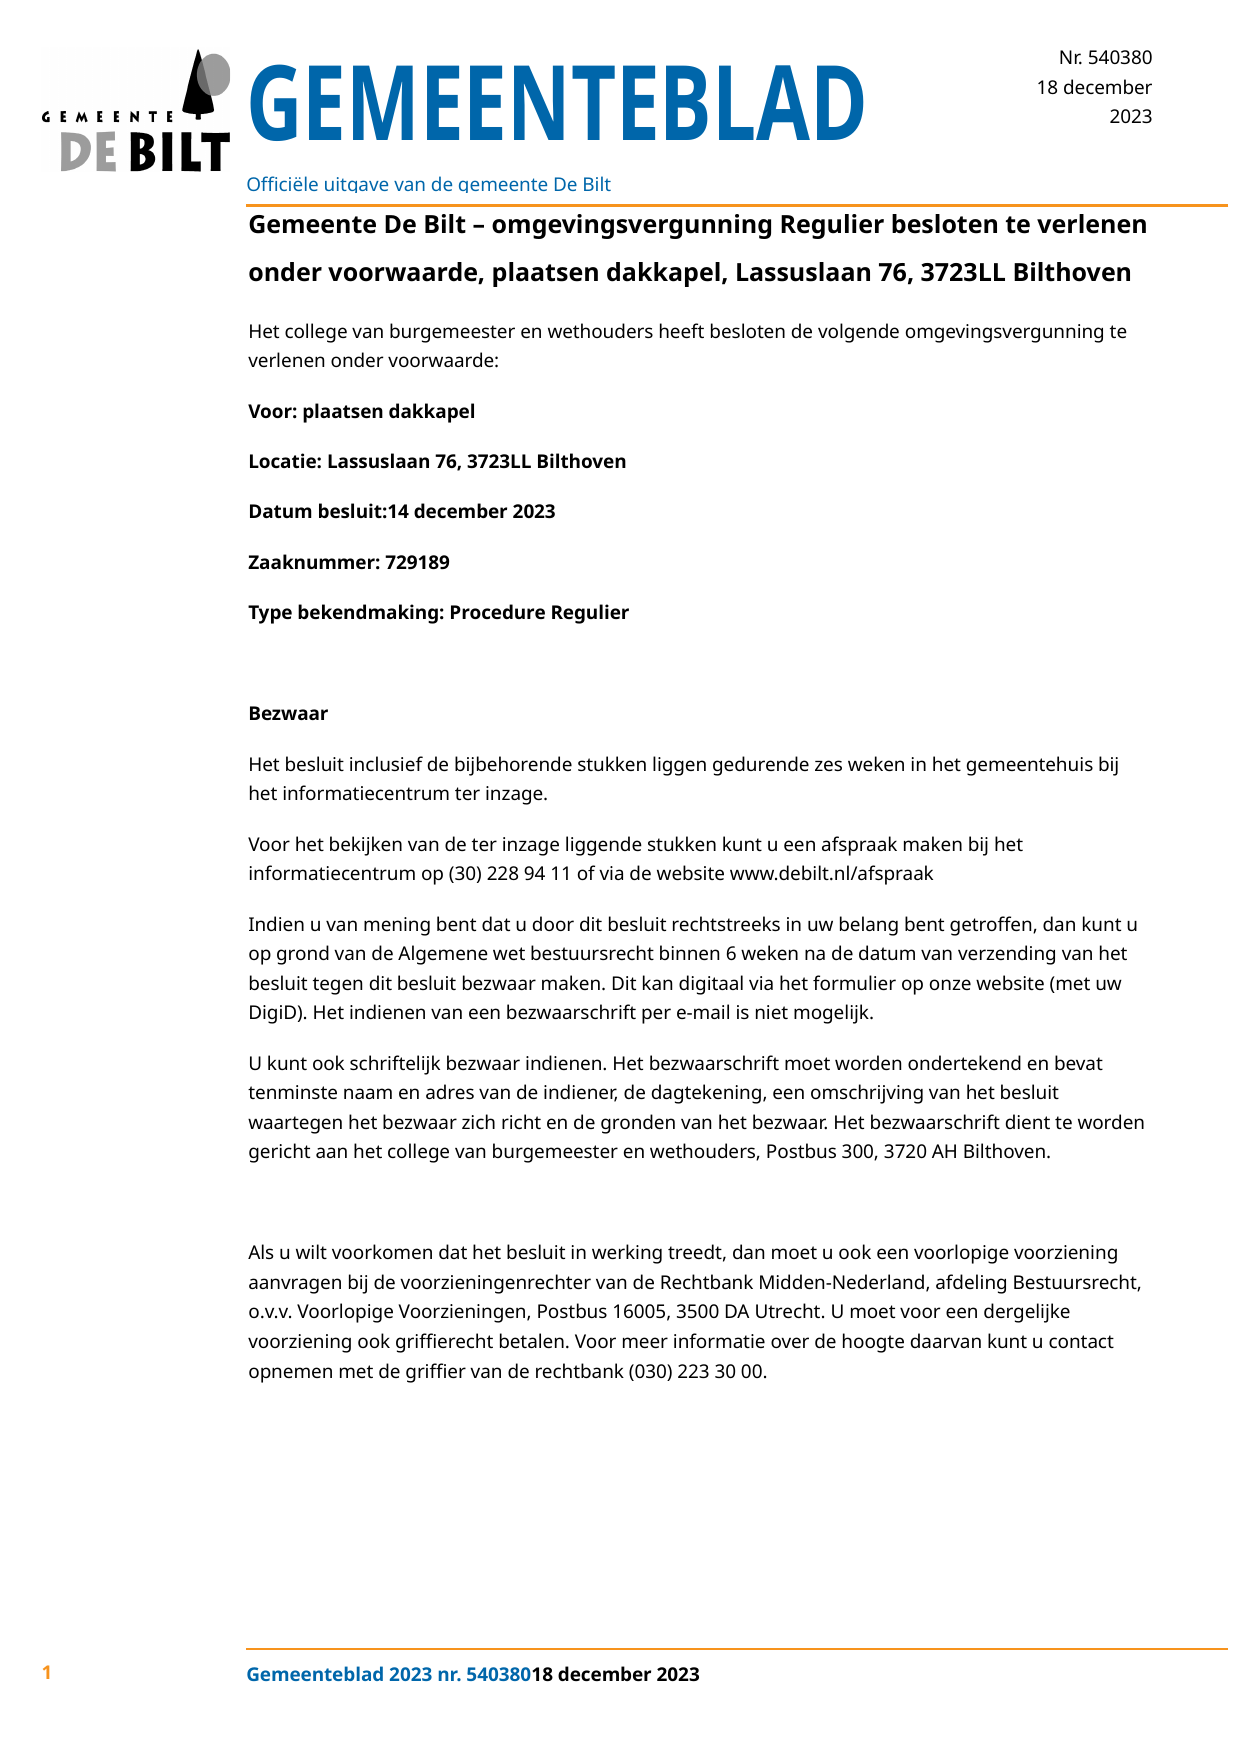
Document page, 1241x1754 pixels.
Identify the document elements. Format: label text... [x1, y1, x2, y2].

text Locatie: Lassuslaan 76, 3723LL Bilthoven [248, 448, 1152, 474]
text Zaaknummer: 729189 [248, 549, 1152, 575]
text Datum besluit:14 december 2023 [248, 499, 1152, 524]
text Voor het bekijken van de ter inzage liggende stukken kunt u een afspraak maken bij het informatiecentrum op (30) 228 94 11 of via de website www.debilt.nl/afspraak [248, 831, 1152, 886]
text Bezwaar [248, 700, 1152, 726]
text Gemeente De Bilt – omgevingsvergunning Regulier besloten te verlenen onder voorwaarde, plaatsen dakkapel, Lassuslaan 76, 3723LL Bilthoven [248, 207, 1152, 288]
text Indien u van mening bent dat u door dit besluit rechtstreeks in uw belang bent getroffen, dan kunt u op grond van de Algemene wet bestuursrecht binnen 6 weken na de datum van verzending van het besluit tegen dit besluit bezwaar maken. Dit kan digitaal via het formulier op onze website (met uw DigiD). Het indienen van een bezwaarschrift per e-mail is niet mogelijk. [248, 911, 1152, 1025]
text Voor: plaatsen dakkapel [248, 398, 1152, 424]
picture [41, 47, 231, 172]
text U kunt ook schriftelijk bezwaar indienen. Het bezwaarschrift moet worden ondertekend en bevat tenminste naam en adres van de indiener, de dagtekening, een omschrijving van het besluit waartegen het bezwaar zich richt en de gronden van het bezwaar. Het bezwaarschrift dient te worden gericht aan het college van burgemeester en wethouders, Postbus 300, 3720 AH Bilthoven. [248, 1050, 1152, 1164]
text Het college van burgemeester en wethouders heeft besloten de volgende omgevingsvergunning te verlenen onder voorwaarde: [248, 318, 1152, 373]
text Type bekendmaking: Procedure Regulier [248, 599, 1152, 625]
text Het besluit inclusief de bijbehorende stukken liggen gedurende zes weken in het gemeentehuis bij het informatiecentrum ter inzage. [248, 751, 1152, 806]
text Als u wilt voorkomen dat het besluit in werking treedt, dan moet u ook een voorlopige voorziening aanvragen bij de voorzieningenrechter van de Rechtbank Midden-Nederland, afdeling Bestuursrecht, o.v.v. Voorlopige Voorzieningen, Postbus 16005, 3500 DA Utrecht. U moet voor een dergelijke voorziening ook griffierecht betalen. Voor meer informatie over de hoogte daarvan kunt u contact opnemen met de griffier van de rechtbank (030) 223 30 00. [248, 1239, 1152, 1384]
